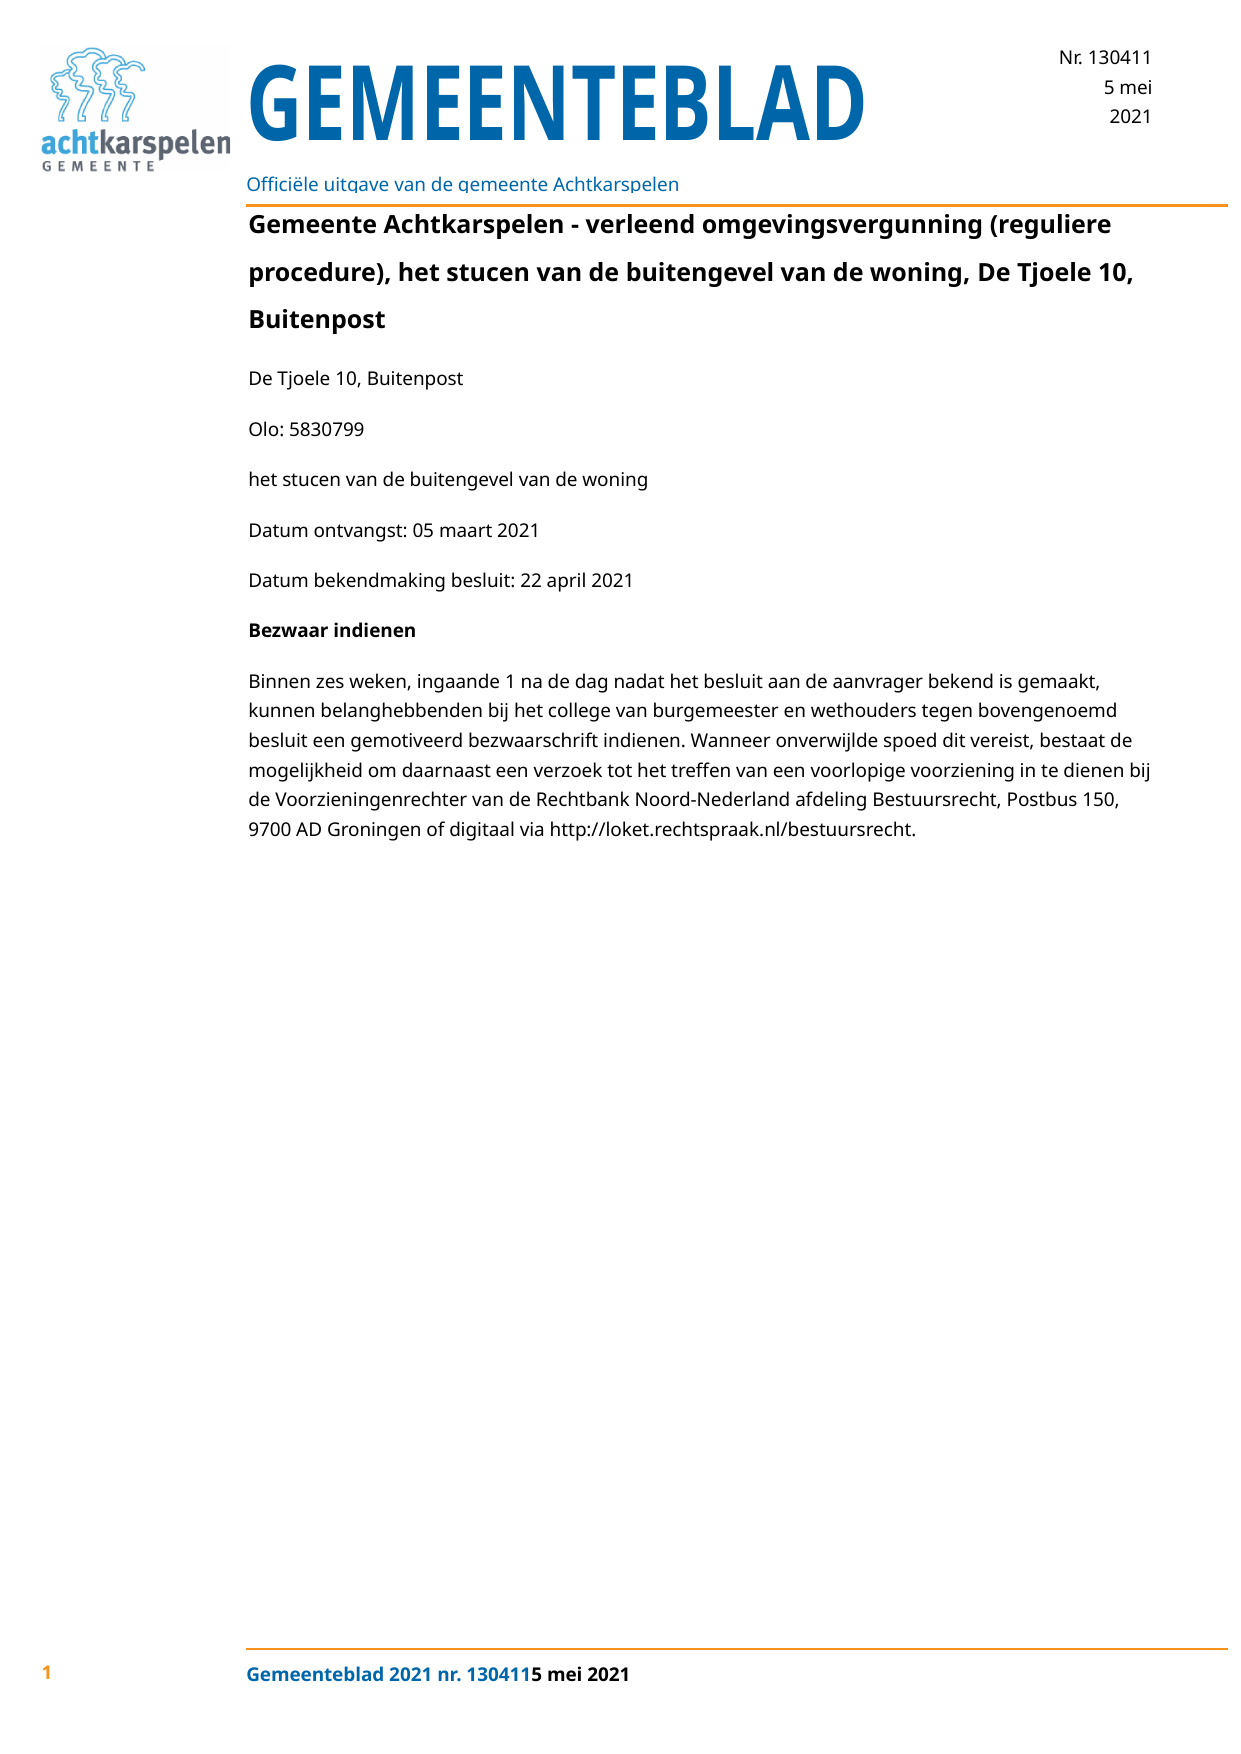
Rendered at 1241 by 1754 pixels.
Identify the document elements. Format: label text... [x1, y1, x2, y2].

text Olo: 5830799 [248, 416, 1152, 442]
text De Tjoele 10, Buitenpost [248, 366, 1152, 391]
text Datum ontvangst: 05 maart 2021 [248, 517, 1152, 542]
text Gemeente Achtkarspelen - verleend omgevingsvergunning (reguliere procedure), het stucen van de buitengevel van de woning, De Tjoele 10, Buitenpost [248, 207, 1152, 336]
text Binnen zes weken, ingaande 1 na de dag nadat het besluit aan de aanvrager bekend is gemaakt, kunnen belanghebbenden bij het college van burgemeester en wethouders tegen bovengenoemd besluit een gemotiveerd bezwaarschrift indienen. Wanneer onverwijlde spoed dit vereist, bestaat de mogelijkheid om daarnaast een verzoek tot het treffen van een voorlopige voorziening in te dienen bij de Voorzieningenrechter van de Rechtbank Noord-Nederland afdeling Bestuursrecht, Postbus 150, 9700 AD Groningen of digitaal via http://loket.rechtspraak.nl/bestuursrecht. [248, 668, 1152, 842]
text Bezwaar indienen [248, 618, 1152, 643]
text het stucen van de buitengevel van de woning [248, 466, 1152, 492]
text Datum bekendmaking besluit: 22 april 2021 [248, 567, 1152, 593]
picture [41, 47, 231, 172]
